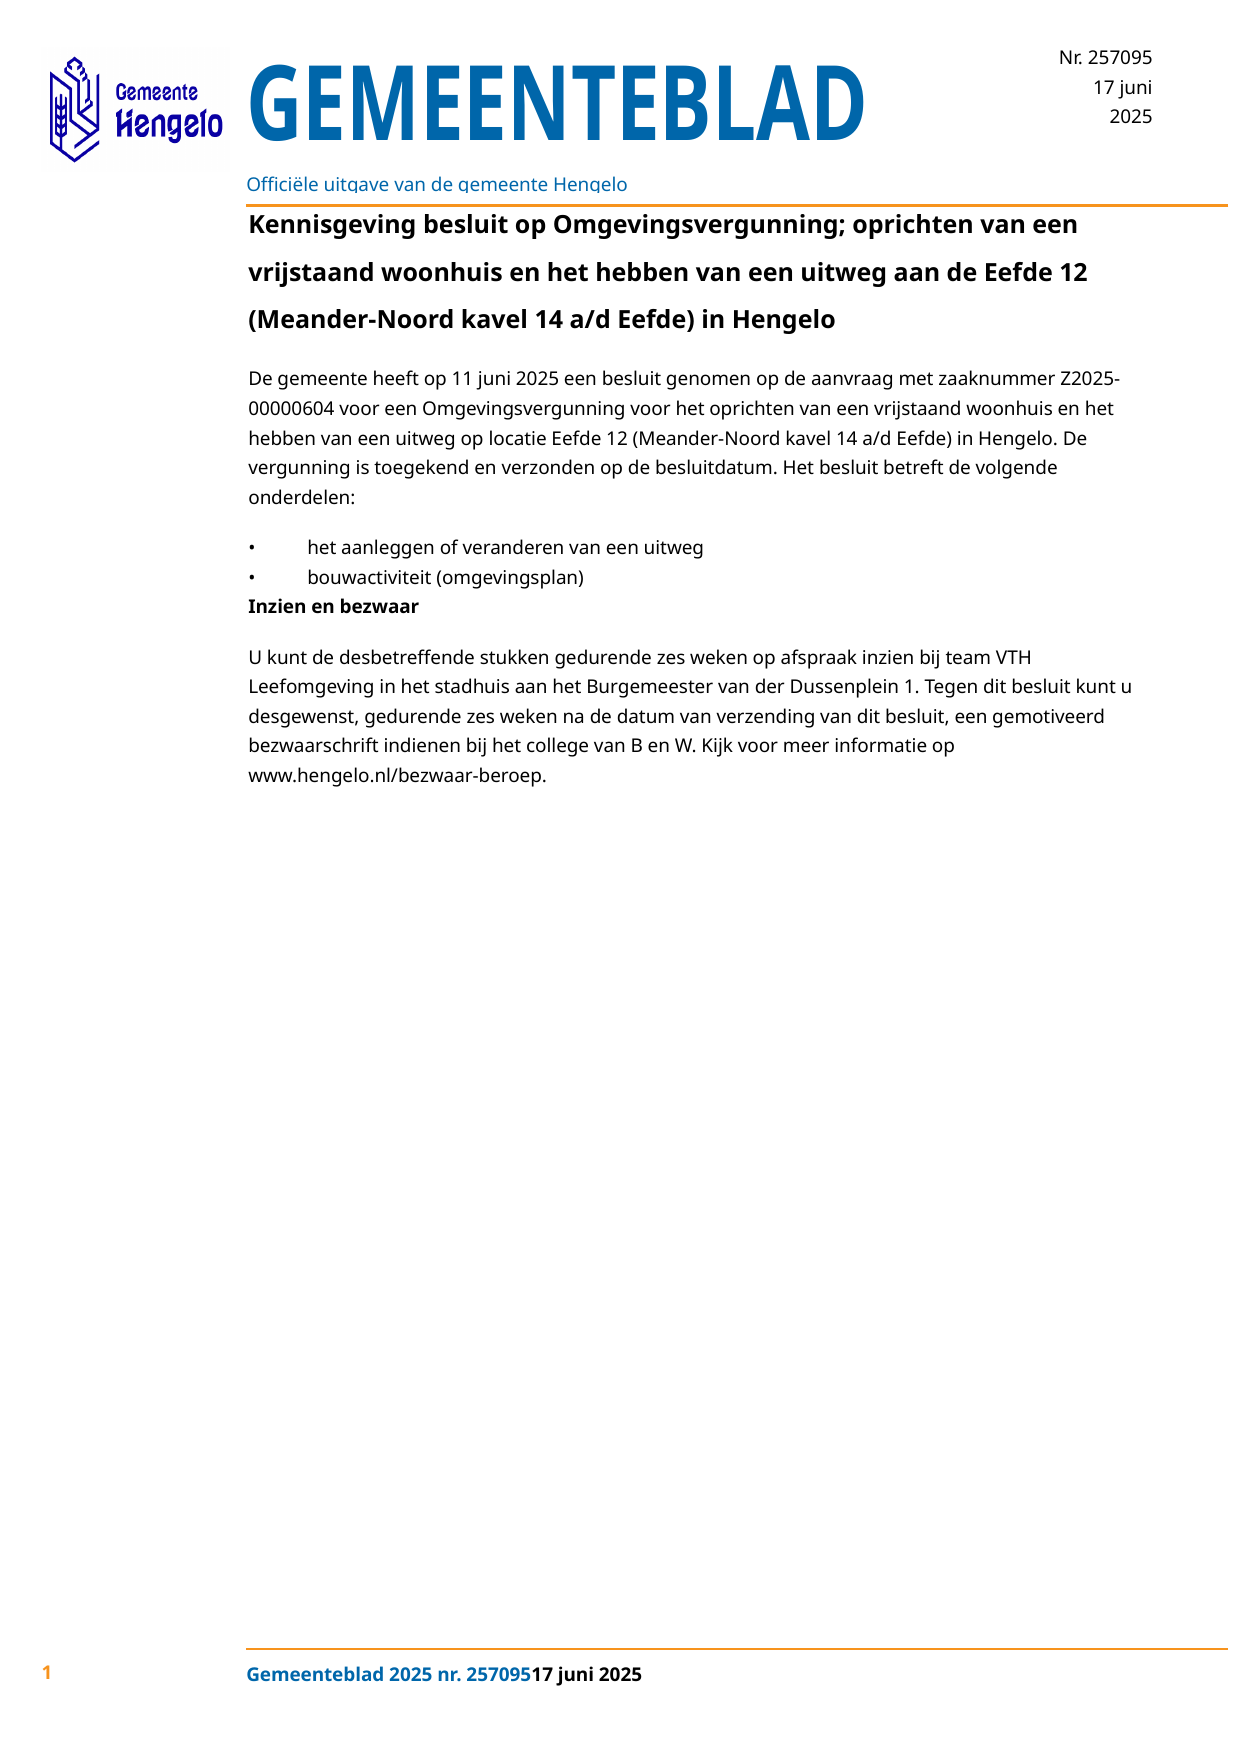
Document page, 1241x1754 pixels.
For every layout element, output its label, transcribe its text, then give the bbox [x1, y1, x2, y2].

list het aanleggen of veranderen van een uitweg [248, 534, 1152, 560]
list bouwactiviteit (omgevingsplan) [248, 564, 1152, 589]
text U kunt de desbetreffende stukken gedurende zes weken op afspraak inzien bij team VTH Leefomgeving in het stadhuis aan het Burgemeester van der Dussenplein 1. Tegen dit besluit kunt u desgewenst, gedurende zes weken na de datum van verzending van dit besluit, een gemotiveerd bezwaarschrift indienen bij het college van B en W. Kijk voor meer informatie op www.hengelo.nl/bezwaar-beroep. [248, 644, 1152, 788]
text Kennisgeving besluit op Omgevingsvergunning; oprichten van een vrijstaand woonhuis en het hebben van een uitweg aan de Eefde 12 (Meander-Noord kavel 14 a/d Eefde) in Hengelo [248, 207, 1152, 336]
picture [41, 47, 231, 172]
text De gemeente heeft op 11 juni 2025 een besluit genomen op de aanvraag met zaaknummer Z2025-00000604 voor een Omgevingsvergunning voor het oprichten van een vrijstaand woonhuis en het hebben van een uitweg op locatie Eefde 12 (Meander-Noord kavel 14 a/d Eefde) in Hengelo. De vergunning is toegekend en verzonden op de besluitdatum. Het besluit betreft de volgende onderdelen: [248, 366, 1152, 509]
text Inzien en bezwaar [248, 593, 1152, 619]
